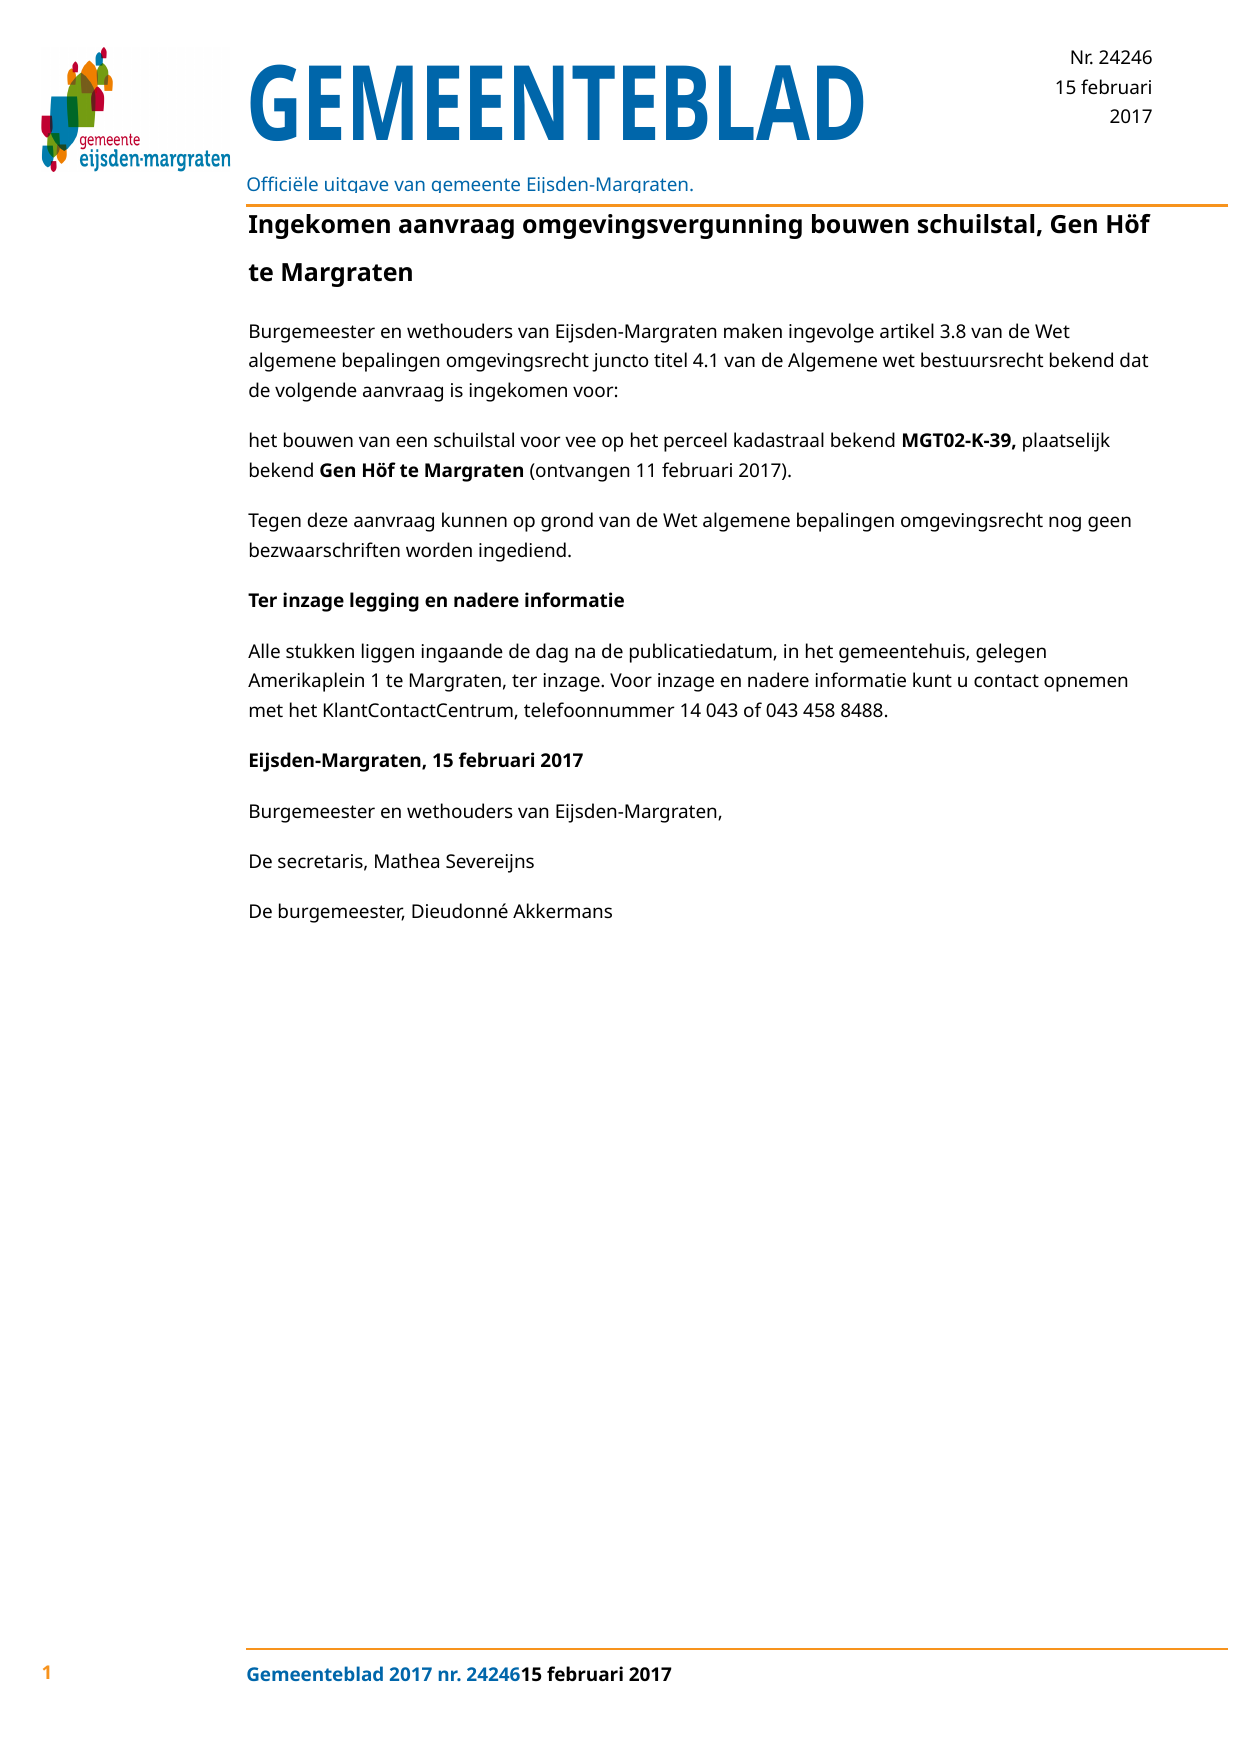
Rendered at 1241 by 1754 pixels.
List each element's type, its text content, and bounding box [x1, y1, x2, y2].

text het bouwen van een schuilstal voor vee op het perceel kadastraal bekend MGT02-K-39, plaatselijk bekend Gen Höf te Margraten (ontvangen 11 februari 2017). [248, 427, 1152, 483]
text De secretaris, Mathea Severeijns [248, 848, 1152, 874]
text Ter inzage legging en nadere informatie [248, 587, 1152, 613]
text Tegen deze aanvraag kunnen op grond van de Wet algemene bepalingen omgevingsrecht nog geen bezwaarschriften worden ingediend. [248, 507, 1152, 563]
text Alle stukken liggen ingaande de dag na de publicatiedatum, in het gemeentehuis, gelegen Amerikaplein 1 te Margraten, ter inzage. Voor inzage en nadere informatie kunt u contact opnemen met het KlantContactCentrum, telefoonnummer 14 043 of 043 458 8488. [248, 638, 1152, 723]
text Eijsden-Margraten, 15 februari 2017 [248, 747, 1152, 773]
text Burgemeester en wethouders van Eijsden-Margraten maken ingevolge artikel 3.8 van de Wet algemene bepalingen omgevingsrecht juncto titel 4.1 van de Algemene wet bestuursrecht bekend dat de volgende aanvraag is ingekomen voor: [248, 318, 1152, 403]
text De burgemeester, Dieudonné Akkermans [248, 899, 1152, 924]
text Ingekomen aanvraag omgevingsvergunning bouwen schuilstal, Gen Höf te Margraten [248, 207, 1152, 288]
picture [41, 47, 231, 172]
text Burgemeester en wethouders van Eijsden-Margraten, [248, 798, 1152, 824]
